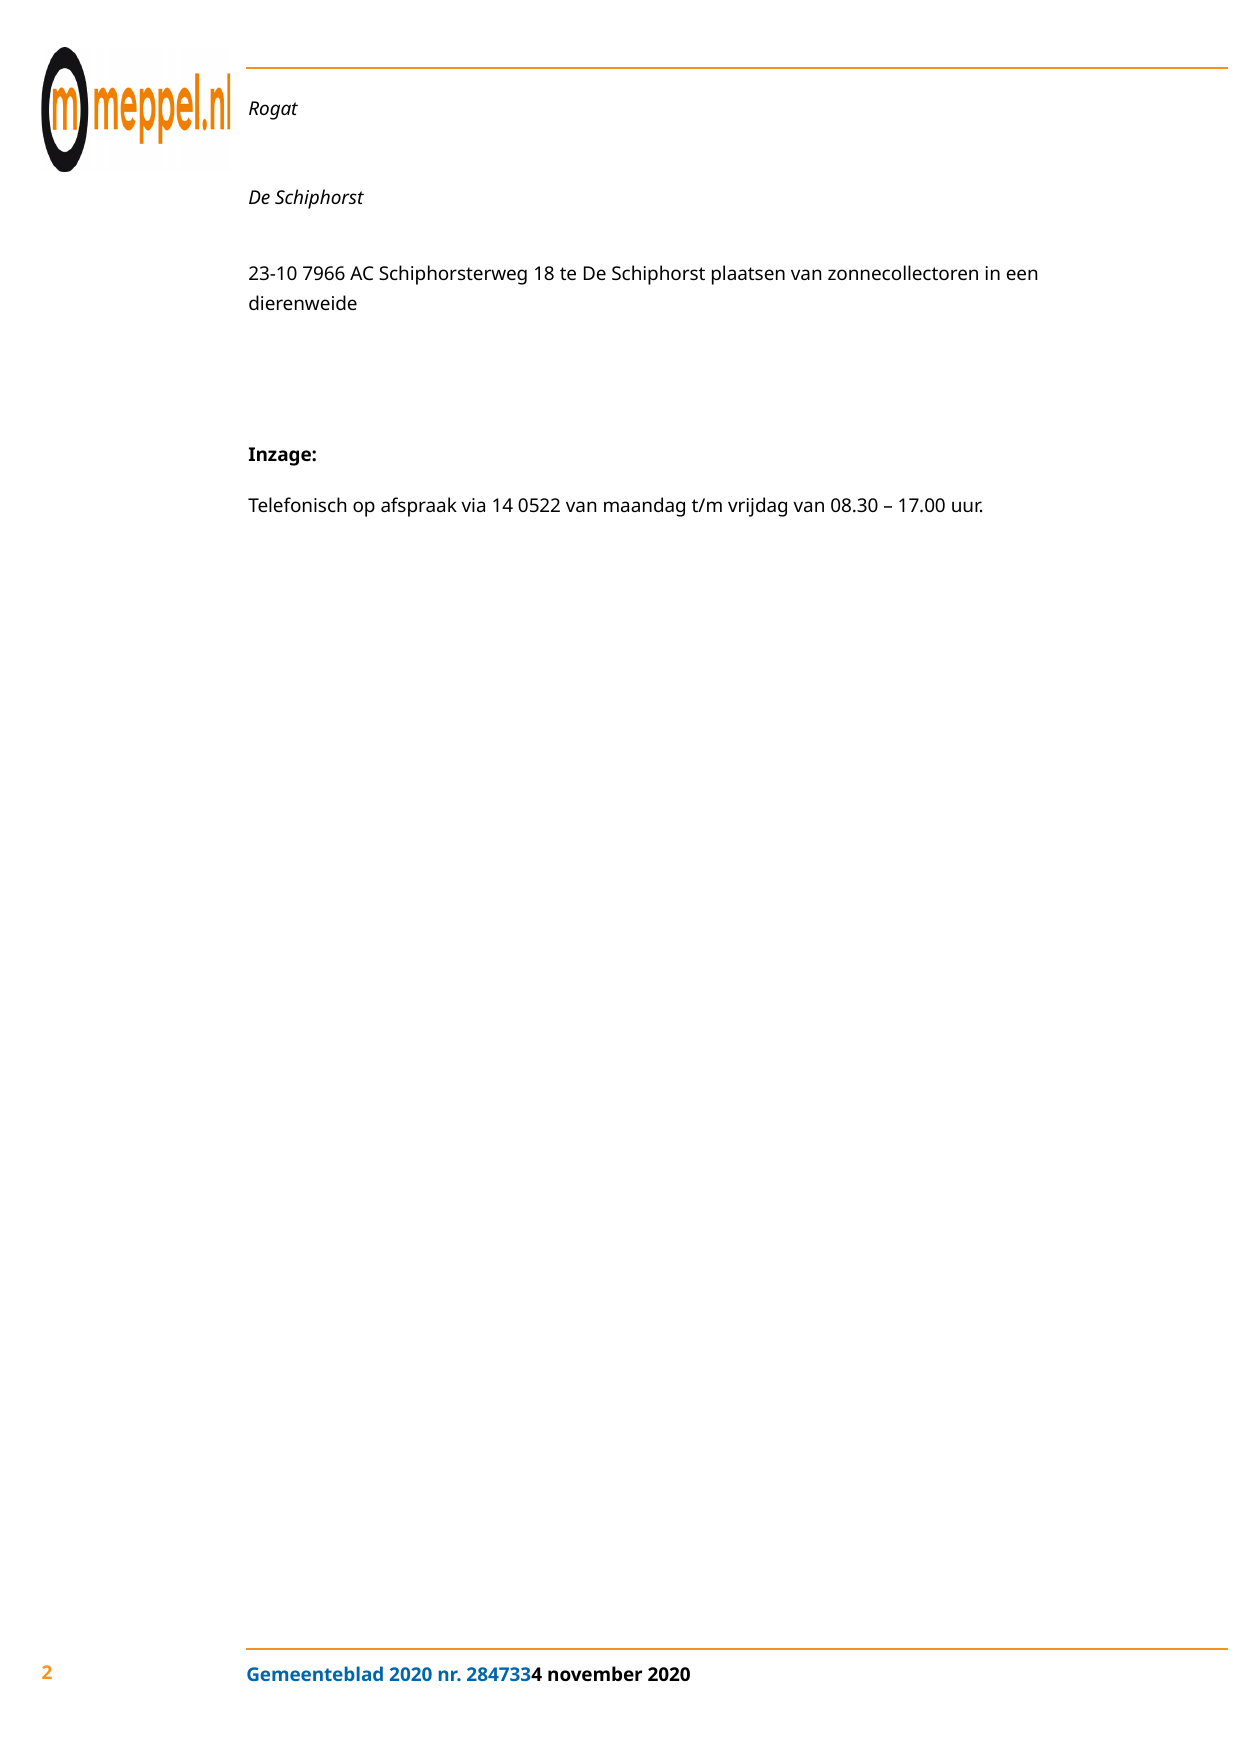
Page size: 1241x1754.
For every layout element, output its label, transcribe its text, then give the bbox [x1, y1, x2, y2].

text Inzage: [248, 441, 1152, 467]
text Rogat [248, 95, 1152, 121]
picture [41, 47, 231, 172]
text 23-10 7966 AC Schiphorsterweg 18 te De Schiphorst plaatsen van zonnecollectoren in een dierenweide [248, 261, 1152, 316]
text De Schiphorst [248, 184, 1152, 210]
text Telefonisch op afspraak via 14 0522 van maandag t/m vrijdag van 08.30 – 17.00 uur. [248, 492, 1152, 518]
